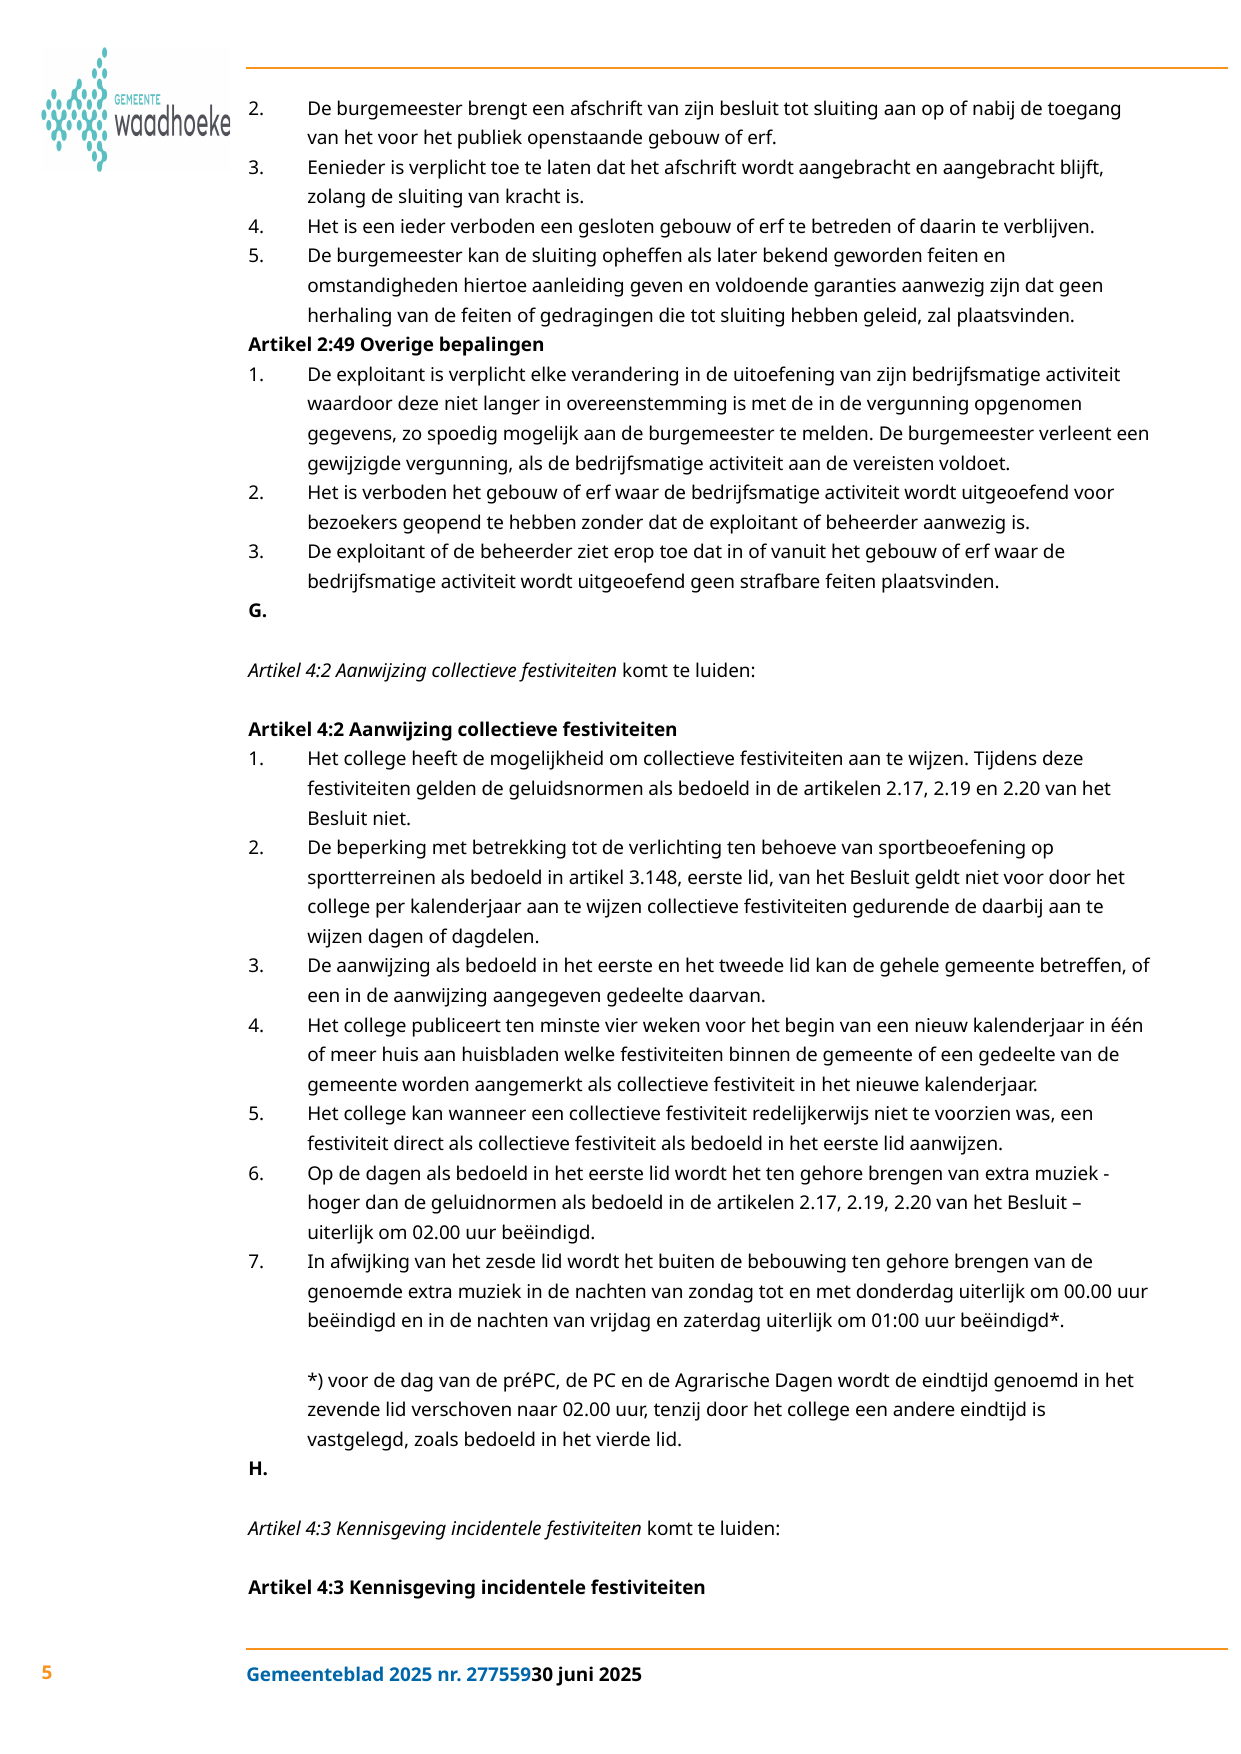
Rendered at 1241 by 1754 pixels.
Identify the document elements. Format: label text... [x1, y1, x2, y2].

picture [41, 47, 231, 172]
list Het is verboden het gebouw of erf waar de bedrijfsmatige activiteit wordt uitgeoefend voor bezoekers geopend te hebben zonder dat de exploitant of beheerder aanwezig is. [248, 479, 1152, 535]
list De burgemeester kan de sluiting opheffen als later bekend geworden feiten en omstandigheden hiertoe aanleiding geven en voldoende garanties aanwezig zijn dat geen herhaling van de feiten of gedragingen die tot sluiting hebben geleid, zal plaatsvinden. [248, 243, 1152, 328]
list *) voor de dag van de préPC, de PC en de Agrarische Dagen wordt de eindtijd genoemd in het zevende lid verschoven naar 02.00 uur, tenzij door het college een andere eindtijd is vastgelegd, zoals bedoeld in het vierde lid. [248, 1367, 1152, 1452]
text Artikel 4:2 Aanwijzing collectieve festiviteiten [248, 716, 1152, 742]
list Op de dagen als bedoeld in het eerste lid wordt het ten gehore brengen van extra muziek - hoger dan de geluidnormen als bedoeld in de artikelen 2.17, 2.19, 2.20 van het Besluit – uiterlijk om 02.00 uur beëindigd. [248, 1160, 1152, 1245]
list Het is een ieder verboden een gesloten gebouw of erf te betreden of daarin te verblijven. [248, 213, 1152, 239]
text G. [248, 598, 1152, 623]
list De burgemeester brengt een afschrift van zijn besluit tot sluiting aan op of nabij de toegang van het voor het publiek openstaande gebouw of erf. [248, 95, 1152, 150]
list De aanwijzing als bedoeld in het eerste en het tweede lid kan de gehele gemeente betreffen, of een in de aanwijzing aangegeven gedeelte daarvan. [248, 953, 1152, 1008]
list De exploitant of de beheerder ziet erop toe dat in of vanuit het gebouw of erf waar de bedrijfsmatige activiteit wordt uitgeoefend geen strafbare feiten plaatsvinden. [248, 538, 1152, 594]
list De exploitant is verplicht elke verandering in de uitoefening van zijn bedrijfsmatige activiteit waardoor deze niet langer in overeenstemming is met de in de vergunning opgenomen gegevens, zo spoedig mogelijk aan de burgemeester te melden. De burgemeester verleent een gewijzigde vergunning, als de bedrijfsmatige activiteit aan de vereisten voldoet. [248, 361, 1152, 476]
list Het college kan wanneer een collectieve festiviteit redelijkerwijs niet te voorzien was, een festiviteit direct als collectieve festiviteit als bedoeld in het eerste lid aanwijzen. [248, 1101, 1152, 1156]
text Artikel 4:2 Aanwijzing collectieve festiviteiten komt te luiden: [248, 657, 1152, 683]
list De beperking met betrekking tot de verlichting ten behoeve van sportbeoefening op sportterreinen als bedoeld in artikel 3.148, eerste lid, van het Besluit geldt niet voor door het college per kalenderjaar aan te wijzen collectieve festiviteiten gedurende de daarbij aan te wijzen dagen of dagdelen. [248, 834, 1152, 949]
list In afwijking van het zesde lid wordt het buiten de bebouwing ten gehore brengen van de genoemde extra muziek in de nachten van zondag tot en met donderdag uiterlijk om 00.00 uur beëindigd en in de nachten van vrijdag en zaterdag uiterlijk om 01:00 uur beëindigd*. [248, 1248, 1152, 1333]
list Het college heeft de mogelijkheid om collectieve festiviteiten aan te wijzen. Tijdens deze festiviteiten gelden de geluidsnormen als bedoeld in de artikelen 2.17, 2.19 en 2.20 van het Besluit niet. [248, 746, 1152, 831]
text Artikel 2:49 Overige bepalingen [248, 331, 1152, 357]
text H. [248, 1456, 1152, 1481]
list Het college publiceert ten minste vier weken voor het begin van een nieuw kalenderjaar in één of meer huis aan huisbladen welke festiviteiten binnen de gemeente of een gedeelte van de gemeente worden aangemerkt als collectieve festiviteit in het nieuwe kalenderjaar. [248, 1012, 1152, 1097]
text Artikel 4:3 Kennisgeving incidentele festiviteiten komt te luiden: [248, 1515, 1152, 1541]
text Artikel 4:3 Kennisgeving incidentele festiviteiten [248, 1574, 1152, 1600]
list Eenieder is verplicht toe te laten dat het afschrift wordt aangebracht en aangebracht blijft, zolang de sluiting van kracht is. [248, 154, 1152, 209]
